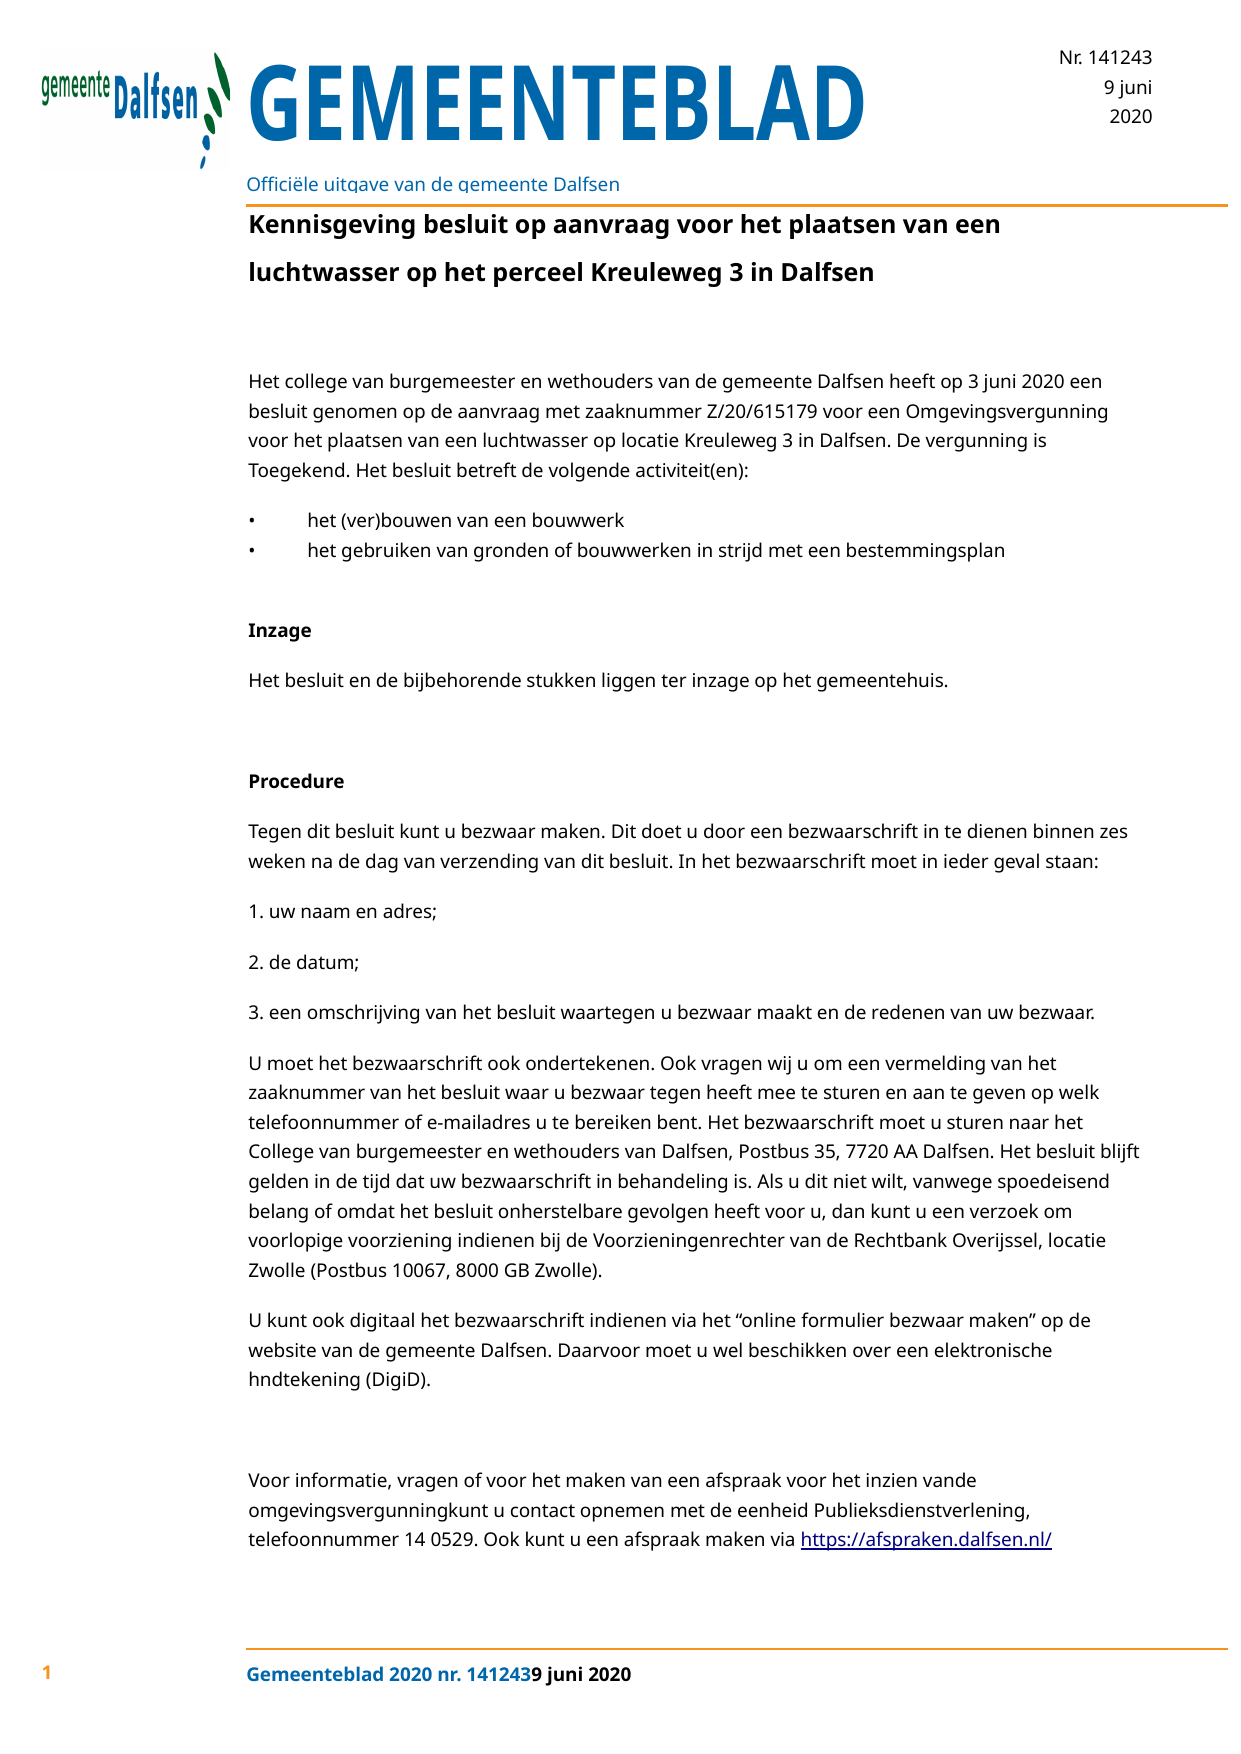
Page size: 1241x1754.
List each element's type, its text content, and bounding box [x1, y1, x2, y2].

text Inzage [248, 617, 1152, 643]
list het (ver)bouwen van een bouwwerk [248, 507, 1152, 533]
text Voor informatie, vragen of voor het maken van een afspraak voor het inzien vande omgevingsvergunningkunt u contact opnemen met de eenheid Publieksdienstverlening, telefoonnummer 14 0529. Ook kunt u een afspraak maken via https://afspraken.dalfsen.nl/ [248, 1467, 1152, 1552]
picture [41, 47, 231, 172]
text Procedure [248, 768, 1152, 794]
text U moet het bezwaarschrift ook ondertekenen. Ook vragen wij u om een vermelding van het zaaknummer van het besluit waar u bezwaar tegen heeft mee te sturen en aan te geven op welk telefoonnummer of e-mailadres u te bereiken bent. Het bezwaarschrift moet u sturen naar het College van burgemeester en wethouders van Dalfsen, Postbus 35, 7720 AA Dalfsen. Het besluit blijft gelden in de tijd dat uw bezwaarschrift in behandeling is. Als u dit niet wilt, vanwege spoedeisend belang of omdat het besluit onherstelbare gevolgen heeft voor u, dan kunt u een verzoek om voorlopige voorziening indienen bij de Voorzieningenrechter van de Rechtbank Overijssel, locatie Zwolle (Postbus 10067, 8000 GB Zwolle). [248, 1050, 1152, 1283]
text Kennisgeving besluit op aanvraag voor het plaatsen van een luchtwasser op het perceel Kreuleweg 3 in Dalfsen [248, 207, 1152, 288]
text 1. uw naam en adres; [248, 899, 1152, 924]
text 3. een omschrijving van het besluit waartegen u bezwaar maakt en de redenen van uw bezwaar. [248, 999, 1152, 1025]
text 2. de datum; [248, 949, 1152, 975]
text Het besluit en de bijbehorende stukken liggen ter inzage op het gemeentehuis. [248, 667, 1152, 693]
text U kunt ook digitaal het bezwaarschrift indienen via het “online formulier bezwaar maken” op de website van de gemeente Dalfsen. Daarvoor moet u wel beschikken over een elektronische hndtekening (DigiD). [248, 1307, 1152, 1392]
list het gebruiken van gronden of bouwwerken in strijd met een bestemmingsplan [248, 537, 1152, 563]
text Tegen dit besluit kunt u bezwaar maken. Dit doet u door een bezwaarschrift in te dienen binnen zes weken na de dag van verzending van dit besluit. In het bezwaarschrift moet in ieder geval staan: [248, 819, 1152, 874]
text Het college van burgemeester en wethouders van de gemeente Dalfsen heeft op 3 juni 2020 een besluit genomen op de aanvraag met zaaknummer Z/20/615179 voor een Omgevingsvergunning voor het plaatsen van een luchtwasser op locatie Kreuleweg 3 in Dalfsen. De vergunning is Toegekend. Het besluit betreft de volgende activiteit(en): [248, 368, 1152, 483]
